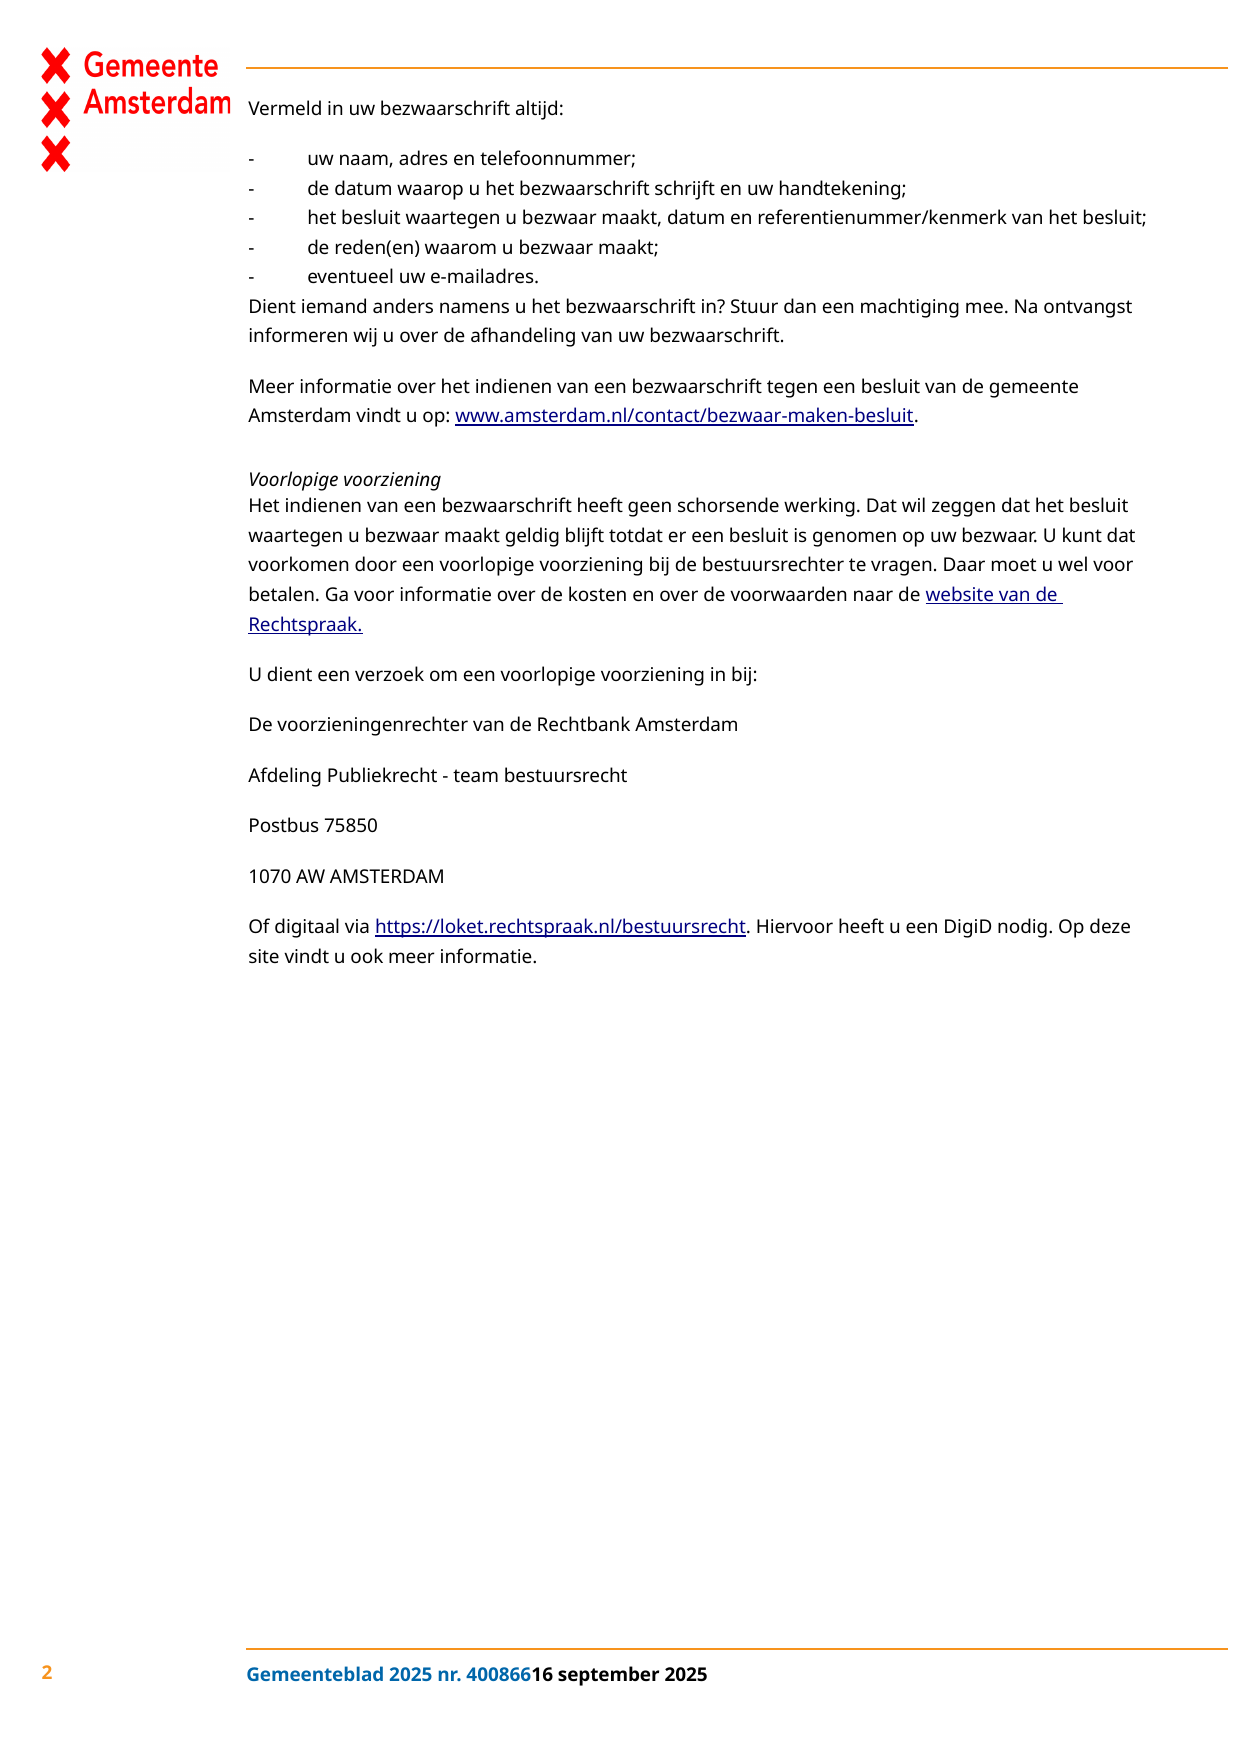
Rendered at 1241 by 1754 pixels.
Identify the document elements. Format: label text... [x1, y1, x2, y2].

text Of digitaal via https://loket.rechtspraak.nl/bestuursrecht. Hiervoor heeft u een DigiD nodig. Op deze site vindt u ook meer informatie. [248, 913, 1152, 968]
text U dient een verzoek om een voorlopige voorziening in bij: [248, 661, 1152, 687]
text Dient iemand anders namens u het bezwaarschrift in? Stuur dan een machtiging mee. Na ontvangst informeren wij u over de afhandeling van uw bezwaarschrift. [248, 293, 1152, 348]
list eventueel uw e-mailadres. [248, 263, 1152, 289]
list uw naam, adres en telefoonnummer; [248, 145, 1152, 171]
text Postbus 75850 [248, 812, 1152, 838]
list het besluit waartegen u bezwaar maakt, datum en referentienummer/kenmerk van het besluit; [248, 204, 1152, 230]
text 1070 AW AMSTERDAM [248, 863, 1152, 888]
text Meer informatie over het indienen van een bezwaarschrift tegen een besluit van de gemeente Amsterdam vindt u op: www.amsterdam.nl/contact/bezwaar-maken-besluit. [248, 373, 1152, 428]
list de datum waarop u het bezwaarschrift schrijft en uw handtekening; [248, 175, 1152, 201]
text De voorzieningenrechter van de Rechtbank Amsterdam [248, 712, 1152, 737]
list de reden(en) waarom u bezwaar maakt; [248, 234, 1152, 260]
text Voorlopige voorziening [248, 467, 1152, 492]
picture [41, 47, 231, 172]
text Vermeld in uw bezwaarschrift altijd: [248, 95, 1152, 121]
text Afdeling Publiekrecht - team bestuursrecht [248, 762, 1152, 788]
text Het indienen van een bezwaarschrift heeft geen schorsende werking. Dat wil zeggen dat het besluit waartegen u bezwaar maakt geldig blijft totdat er een besluit is genomen op uw bezwaar. U kunt dat voorkomen door een voorlopige voorziening bij de bestuursrechter te vragen. Daar moet u wel voor betalen. Ga voor informatie over de kosten en over de voorwaarden naar de website van de Rechtspraak. [248, 492, 1152, 636]
